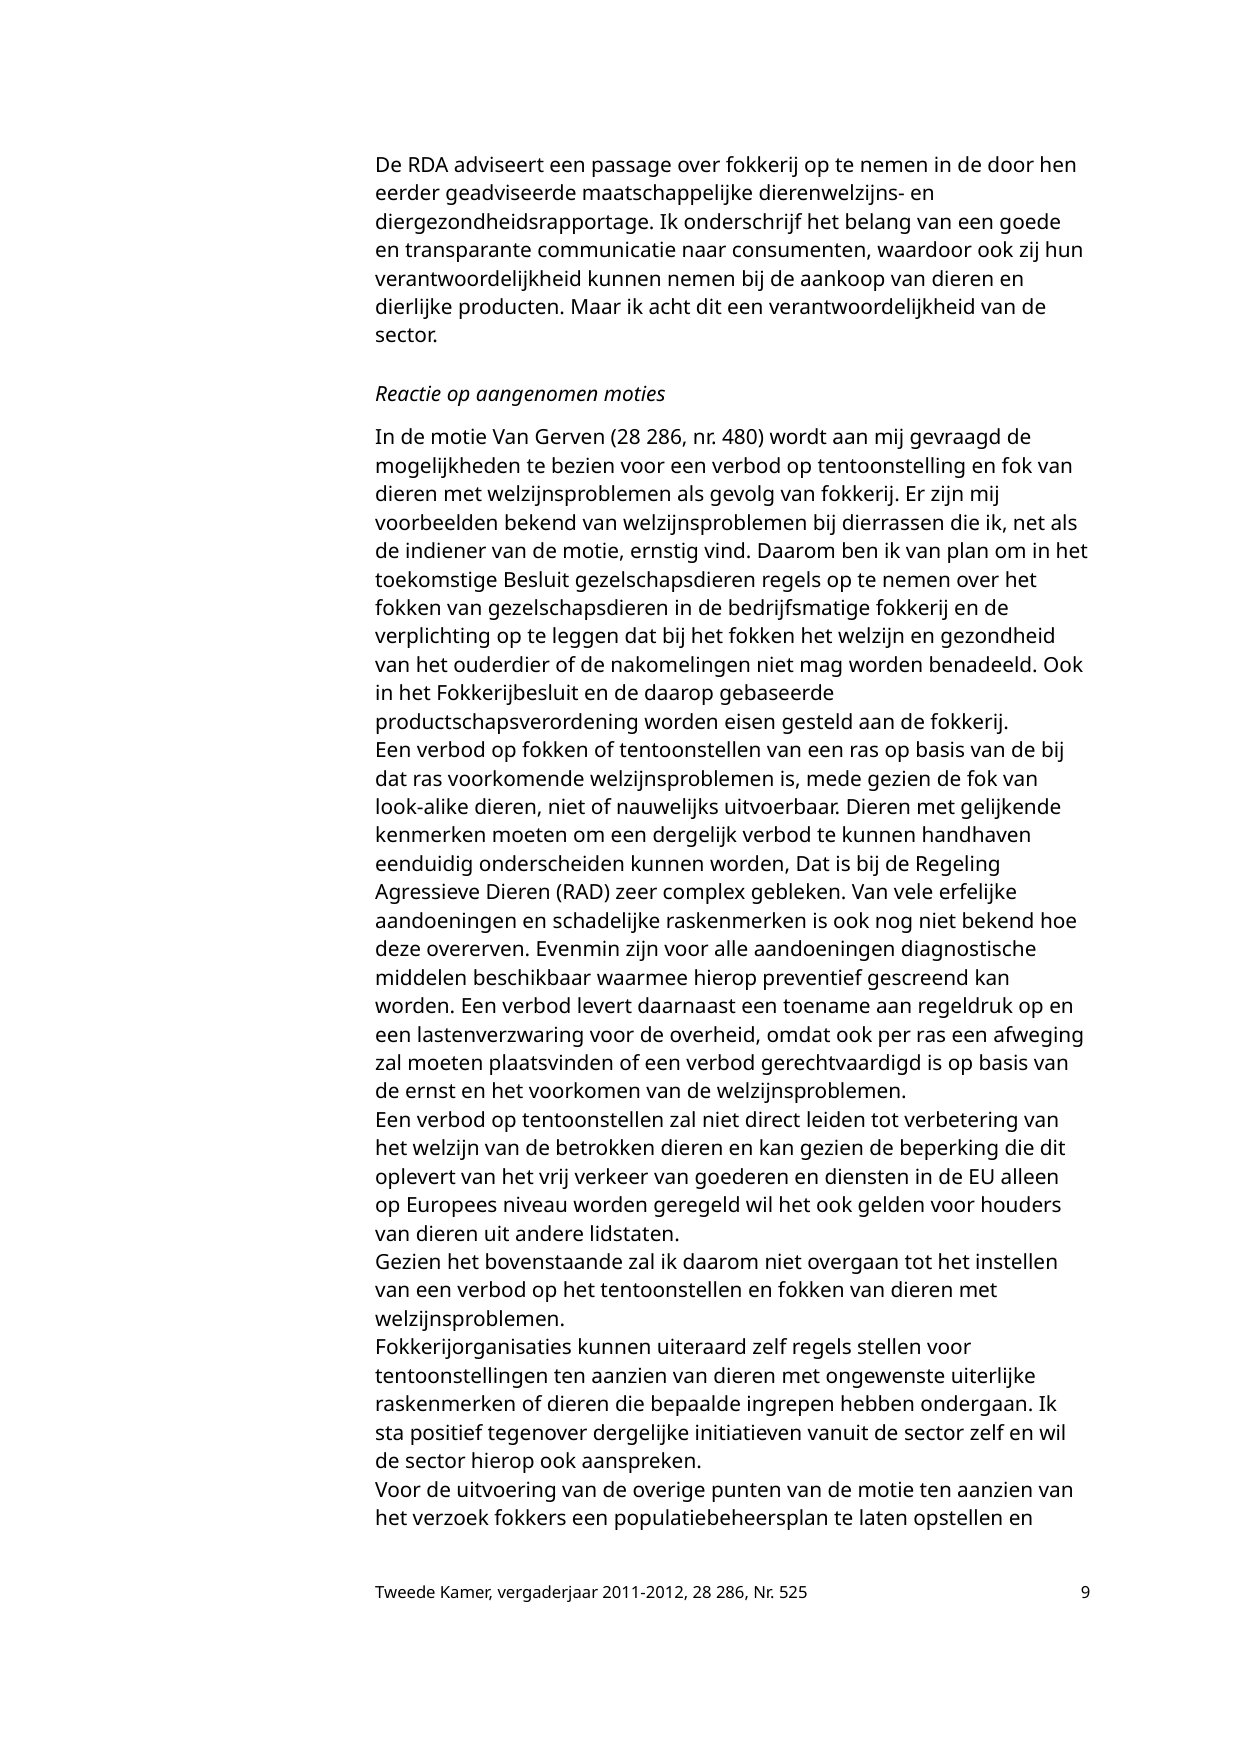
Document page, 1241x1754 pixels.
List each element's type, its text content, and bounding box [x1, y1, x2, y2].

text Fokkerijorganisaties kunnen uiteraard zelf regels stellen voor tentoonstellingen ten aanzien van dieren met ongewenste uiterlijke raskenmerken of dieren die bepaalde ingrepen hebben ondergaan. Ik sta positief tegenover dergelijke initiatieven vanuit de sector zelf en wil de sector hierop ook aanspreken. [375, 1332, 1090, 1475]
text Voor de uitvoering van de overige punten van de motie ten aanzien van het verzoek fokkers een populatiebeheersplan te laten opstellen en [375, 1475, 1090, 1532]
text Reactie op aangenomen moties [375, 379, 1090, 407]
text Een verbod op tentoonstellen zal niet direct leiden tot verbetering van het welzijn van de betrokken dieren en kan gezien de beperking die dit oplevert van het vrij verkeer van goederen en diensten in de EU alleen op Europees niveau worden geregeld wil het ook gelden voor houders van dieren uit andere lidstaten. [375, 1105, 1090, 1247]
text Een verbod op fokken of tentoonstellen van een ras op basis van de bij dat ras voorkomende welzijnsproblemen is, mede gezien de fok van look-alike dieren, niet of nauwelijks uitvoerbaar. Dieren met gelijkende kenmerken moeten om een dergelijk verbod te kunnen handhaven eenduidig onderscheiden kunnen worden, Dat is bij de Regeling Agressieve Dieren (RAD) zeer complex gebleken. Van vele erfelijke aandoeningen en schadelijke raskenmerken is ook nog niet bekend hoe deze overerven. Evenmin zijn voor alle aandoeningen diagnostische middelen beschikbaar waarmee hierop preventief gescreend kan worden. Een verbod levert daarnaast een toename aan regeldruk op en een lastenverzwaring voor de overheid, omdat ook per ras een afweging zal moeten plaatsvinden of een verbod gerechtvaardigd is op basis van de ernst en het voorkomen van de welzijnsproblemen. [375, 735, 1090, 1105]
text De RDA adviseert een passage over fokkerij op te nemen in de door hen eerder geadviseerde maatschappelijke dierenwelzijns- en diergezondheidsrapportage. Ik onderschrijf het belang van een goede en transparante communicatie naar consumenten, waardoor ook zij hun verantwoordelijkheid kunnen nemen bij de aankoop van dieren en dierlijke producten. Maar ik acht dit een verantwoordelijkheid van de sector. [375, 150, 1090, 349]
text In de motie Van Gerven (28 286, nr. 480) wordt aan mij gevraagd de mogelijkheden te bezien voor een verbod op tentoonstelling en fok van dieren met welzijnsproblemen als gevolg van fokkerij. Er zijn mij voorbeelden bekend van welzijnsproblemen bij dierrassen die ik, net als de indiener van de motie, ernstig vind. Daarom ben ik van plan om in het toekomstige Besluit gezelschapsdieren regels op te nemen over het fokken van gezelschapsdieren in de bedrijfsmatige fokkerij en de verplichting op te leggen dat bij het fokken het welzijn en gezondheid van het ouderdier of de nakomelingen niet mag worden benadeeld. Ook in het Fokkerijbesluit en de daarop gebaseerde productschapsverordening worden eisen gesteld aan de fokkerij. [375, 422, 1090, 735]
text Gezien het bovenstaande zal ik daarom niet overgaan tot het instellen van een verbod op het tentoonstellen en fokken van dieren met welzijnsproblemen. [375, 1247, 1090, 1332]
